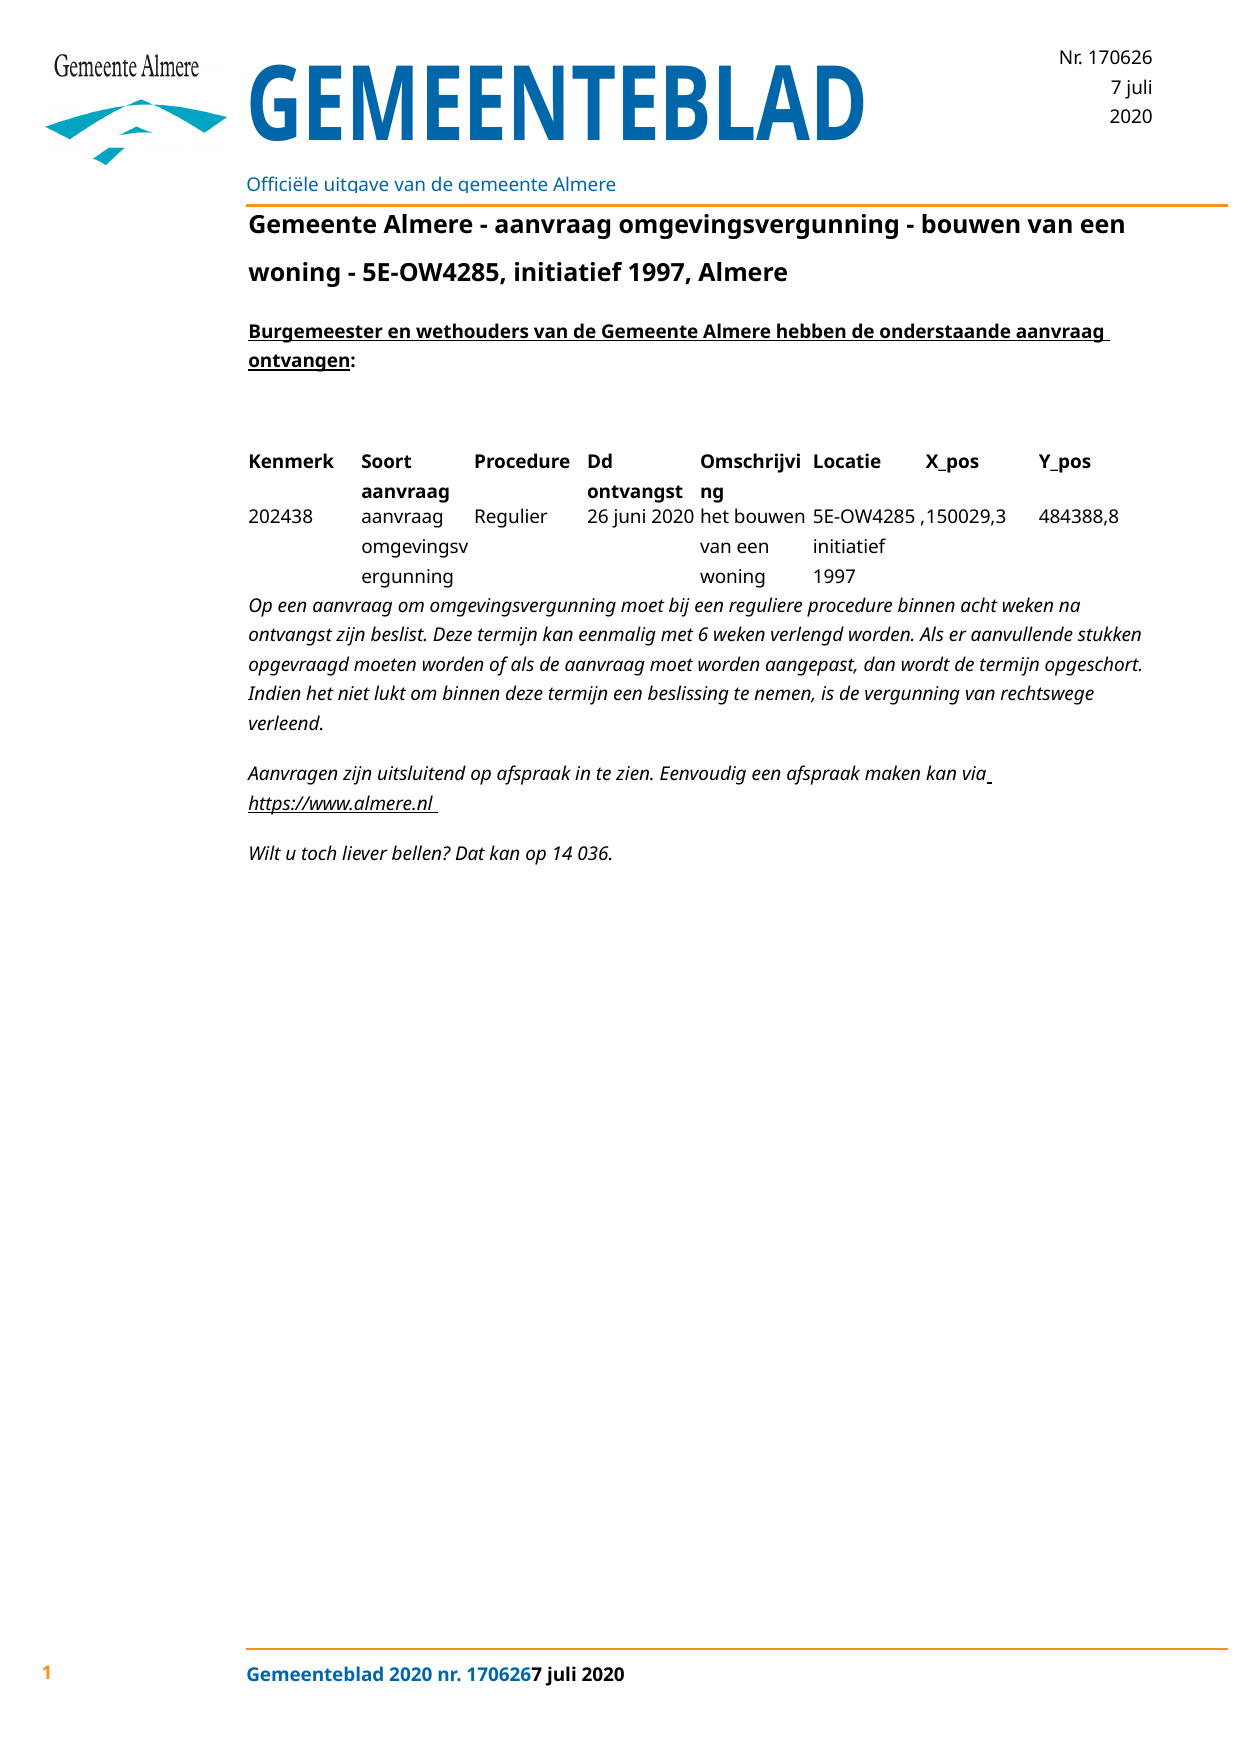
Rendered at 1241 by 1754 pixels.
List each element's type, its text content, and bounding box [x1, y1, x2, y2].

text Op een aanvraag om omgevingsvergunning moet bij een reguliere procedure binnen acht weken na ontvangst zijn beslist. Deze termijn kan eenmalig met 6 weken verlengd worden. Als er aanvullende stukken opgevraagd moeten worden of als de aanvraag moet worden aangepast, dan wordt de termijn opgeschort. Indien het niet lukt om binnen deze termijn een beslissing te nemen, is de vergunning van rechtswege verleend. [248, 592, 1152, 736]
table_header Kenmerk [248, 449, 361, 504]
table_header Procedure [474, 449, 587, 504]
text Aanvragen zijn uitsluitend op afspraak in te zien. Eenvoudig een afspraak maken kan via https://www.almere.nl [248, 761, 1152, 816]
text Gemeente Almere - aanvraag omgevingsvergunning - bouwen van een woning - 5E-OW4285, initiatief 1997, Almere [248, 207, 1152, 288]
text Burgemeester en wethouders van de Gemeente Almere hebben de onderstaande aanvraag ontvangen: [248, 318, 1152, 373]
table_cell 484388,8 [1039, 504, 1152, 589]
table_header Soort aanvraag [361, 449, 474, 504]
table_cell het bouwen van een woning [700, 504, 813, 589]
text Wilt u toch liever bellen? Dat kan op 14 036. [248, 841, 1152, 866]
table_cell 5E-OW4285 , initiatief 1997 [813, 504, 926, 589]
table_cell 26 juni 2020 [587, 504, 700, 589]
table_cell 202438 [248, 504, 361, 589]
table_header Y_pos [1039, 449, 1152, 504]
table_cell Regulier [474, 504, 587, 589]
picture [41, 47, 231, 172]
table_header Dd ontvangst [587, 449, 700, 504]
table_header Locatie [813, 449, 926, 504]
table_header X_pos [926, 449, 1038, 504]
table_cell aanvraag omgevingsvergunning [361, 504, 474, 589]
table_header Omschrijving [700, 449, 813, 504]
table_cell 150029,3 [926, 504, 1038, 589]
